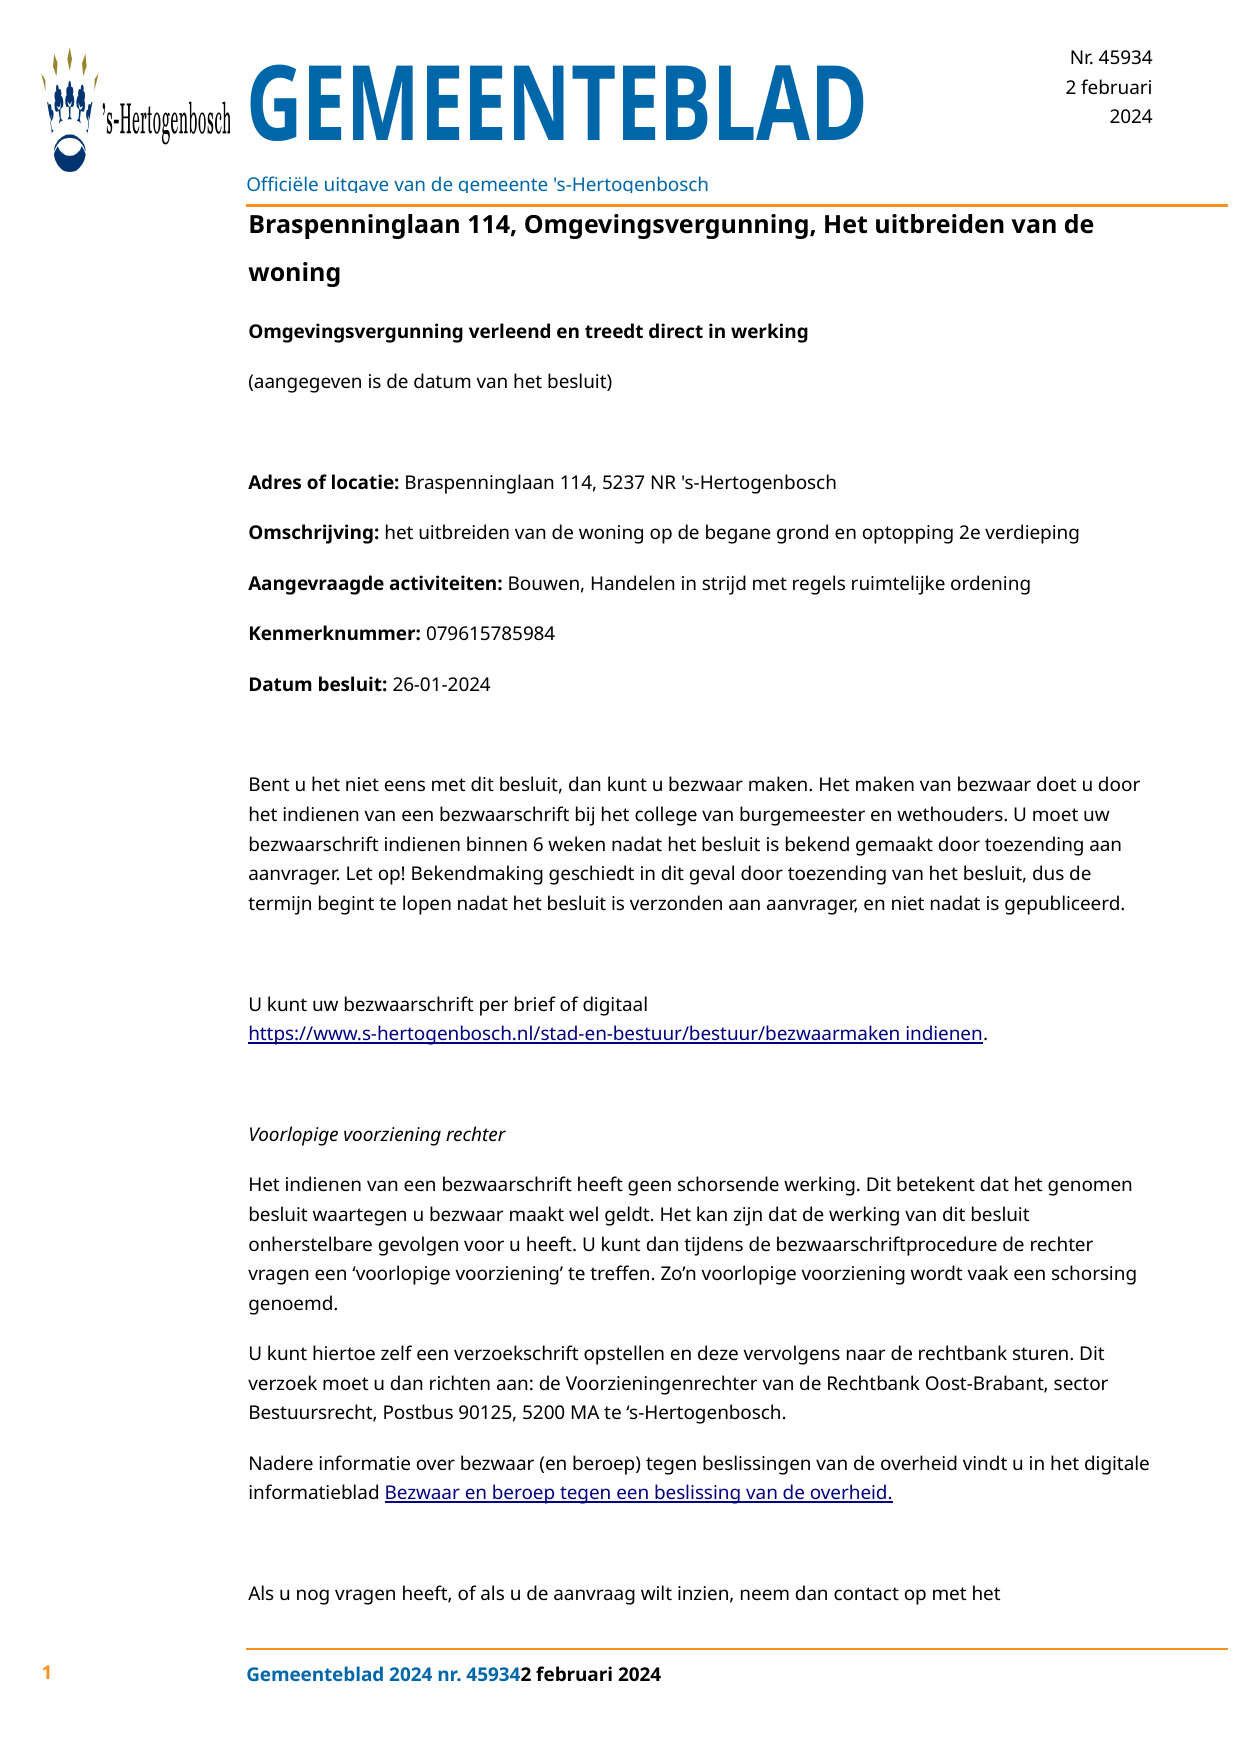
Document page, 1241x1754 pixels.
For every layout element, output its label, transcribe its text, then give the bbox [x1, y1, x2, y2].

text Omschrijving: het uitbreiden van de woning op de begane grond en optopping 2e verdieping [248, 519, 1152, 545]
text Adres of locatie: Braspenninglaan 114, 5237 NR 's-Hertogenbosch [248, 469, 1152, 495]
text Braspenninglaan 114, Omgevingsvergunning, Het uitbreiden van de woning [248, 207, 1152, 288]
text U kunt hiertoe zelf een verzoekschrift opstellen en deze vervolgens naar de rechtbank sturen. Dit verzoek moet u dan richten aan: de Voorzieningenrechter van de Rechtbank Oost-Brabant, sector Bestuursrecht, Postbus 90125, 5200 MA te ‘s-Hertogenbosch. [248, 1340, 1152, 1425]
text Voorlopige voorziening rechter [248, 1121, 1152, 1147]
text Bent u het niet eens met dit besluit, dan kunt u bezwaar maken. Het maken van bezwaar doet u door het indienen van een bezwaarschrift bij het college van burgemeester en wethouders. U moet uw bezwaarschrift indienen binnen 6 weken nadat het besluit is bekend gemaakt door toezending aan aanvrager. Let op! Bekendmaking geschiedt in dit geval door toezending van het besluit, dus de termijn begint te lopen nadat het besluit is verzonden aan aanvrager, en niet nadat is gepubliceerd. [248, 772, 1152, 916]
text Het indienen van een bezwaarschrift heeft geen schorsende werking. Dit betekent dat het genomen besluit waartegen u bezwaar maakt wel geldt. Het kan zijn dat de werking van dit besluit onherstelbare gevolgen voor u heeft. U kunt dan tijdens de bezwaarschriftprocedure de rechter vragen een ‘voorlopige voorziening’ te treffen. Zo’n voorlopige voorziening wordt vaak een schorsing genoemd. [248, 1172, 1152, 1316]
text Datum besluit: 26-01-2024 [248, 671, 1152, 697]
text Kenmerknummer: 079615785984 [248, 620, 1152, 646]
text U kunt uw bezwaarschrift per brief of digitaal https://www.s-hertogenbosch.nl/stad-en-bestuur/bestuur/bezwaarmaken indienen. [248, 991, 1152, 1046]
text Aangevraagde activiteiten: Bouwen, Handelen in strijd met regels ruimtelijke ordening [248, 570, 1152, 596]
text Omgevingsvergunning verleend en treedt direct in werking [248, 318, 1152, 344]
text Nadere informatie over bezwaar (en beroep) tegen beslissingen van de overheid vindt u in het digitale informatieblad Bezwaar en beroep tegen een beslissing van de overheid. [248, 1450, 1152, 1505]
text (aangegeven is de datum van het besluit) [248, 368, 1152, 394]
text Als u nog vragen heeft, of als u de aanvraag wilt inzien, neem dan contact op met het [248, 1580, 1152, 1606]
picture [41, 47, 231, 172]
